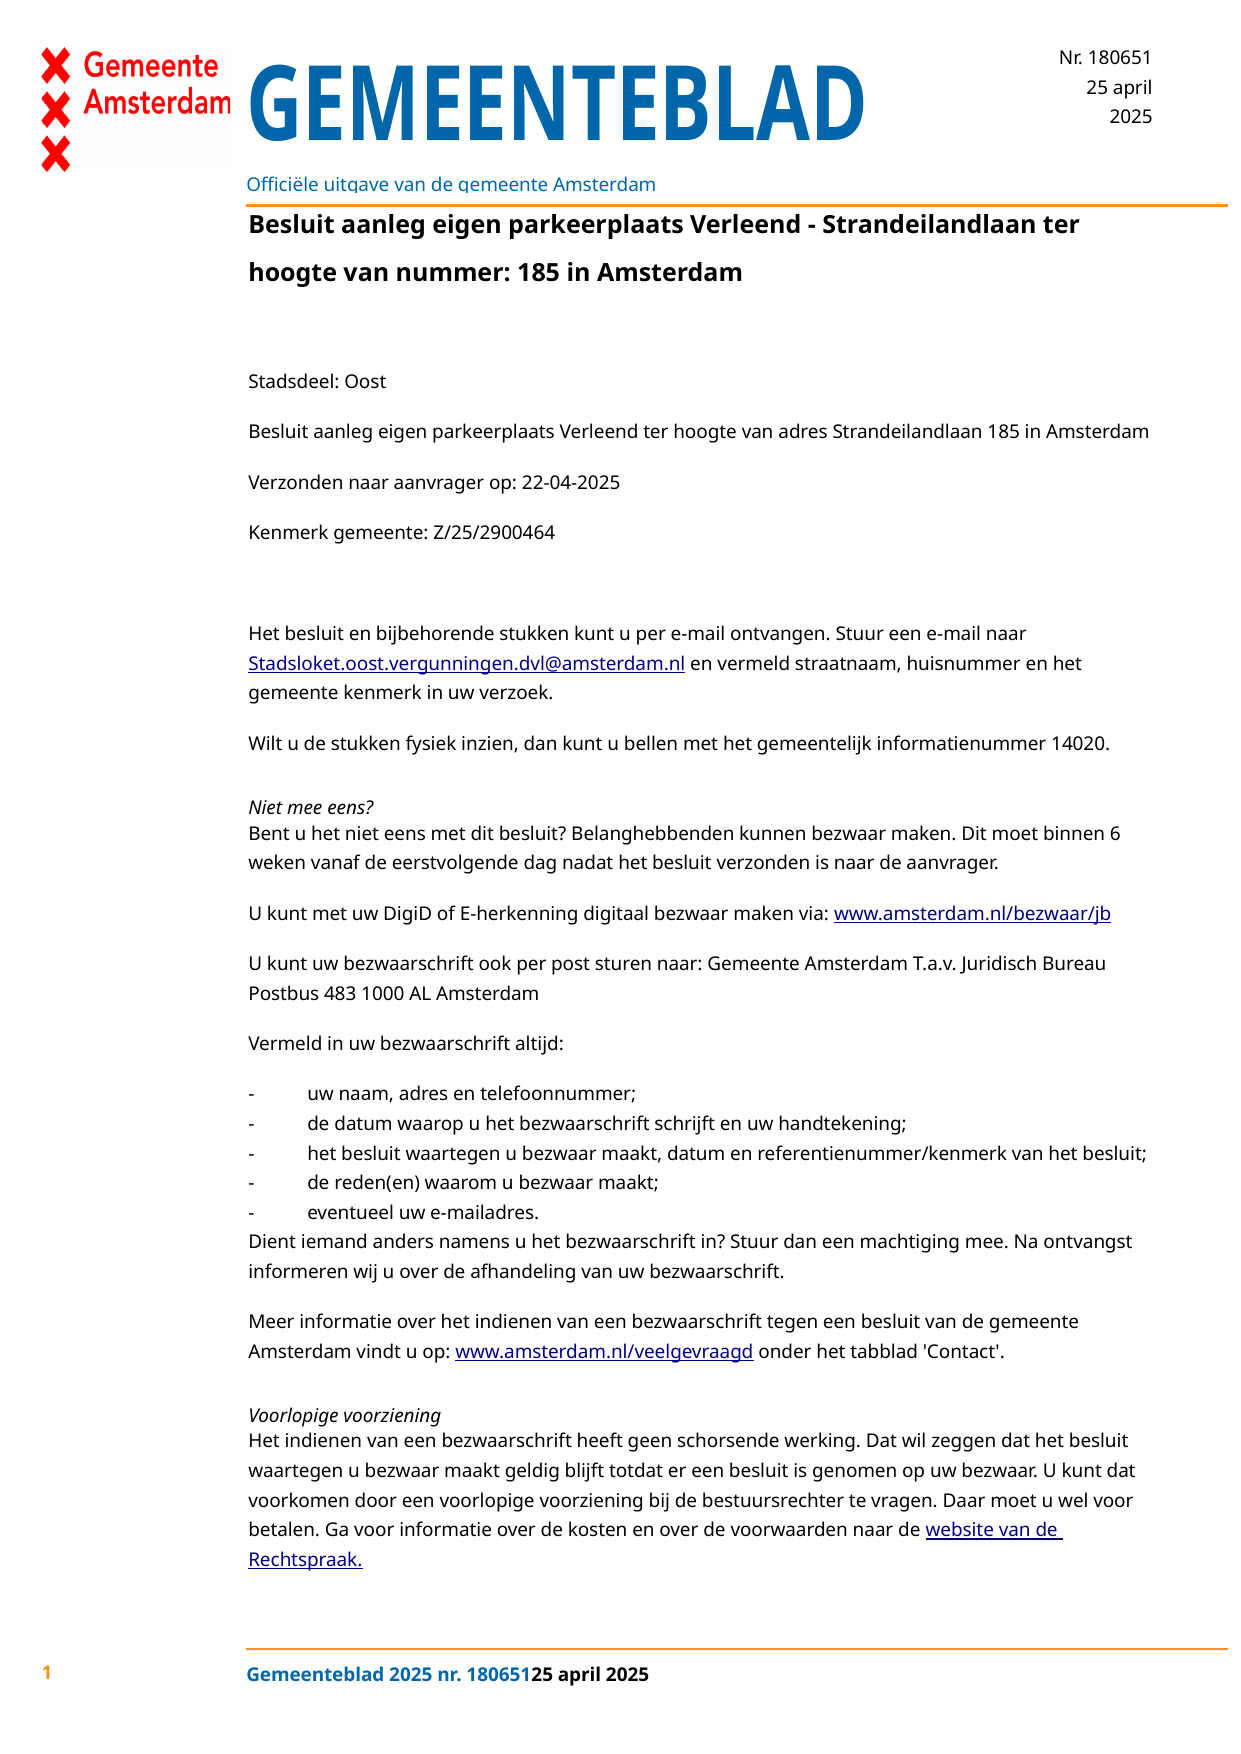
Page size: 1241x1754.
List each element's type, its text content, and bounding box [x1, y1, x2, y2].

list de datum waarop u het bezwaarschrift schrijft en uw handtekening; [248, 1110, 1152, 1136]
text Bent u het niet eens met dit besluit? Belanghebbenden kunnen bezwaar maken. Dit moet binnen 6 weken vanaf de eerstvolgende dag nadat het besluit verzonden is naar de aanvrager. [248, 820, 1152, 875]
text Het indienen van een bezwaarschrift heeft geen schorsende werking. Dat wil zeggen dat het besluit waartegen u bezwaar maakt geldig blijft totdat er een besluit is genomen op uw bezwaar. U kunt dat voorkomen door een voorlopige voorziening bij de bestuursrechter te vragen. Daar moet u wel voor betalen. Ga voor informatie over de kosten en over de voorwaarden naar de website van de Rechtspraak. [248, 1428, 1152, 1572]
list eventueel uw e-mailadres. [248, 1199, 1152, 1224]
text Vermeld in uw bezwaarschrift altijd: [248, 1030, 1152, 1056]
text Besluit aanleg eigen parkeerplaats Verleend ter hoogte van adres Strandeilandlaan 185 in Amsterdam [248, 419, 1152, 444]
picture [41, 47, 231, 172]
text Het besluit en bijbehorende stukken kunt u per e-mail ontvangen. Stuur een e-mail naar Stadsloket.oost.vergunningen.dvl@amsterdam.nl en vermeld straatnaam, huisnummer en het gemeente kenmerk in uw verzoek. [248, 620, 1152, 705]
text Verzonden naar aanvrager op: 22-04-2025 [248, 469, 1152, 495]
text U kunt met uw DigiD of E-herkenning digitaal bezwaar maken via: www.amsterdam.nl/bezwaar/jb [248, 900, 1152, 925]
text Niet mee eens? [248, 794, 1152, 820]
list uw naam, adres en telefoonnummer; [248, 1081, 1152, 1106]
text U kunt uw bezwaarschrift ook per post sturen naar: Gemeente Amsterdam T.a.v. Juridisch Bureau Postbus 483 1000 AL Amsterdam [248, 950, 1152, 1005]
text Voorlopige voorziening [248, 1402, 1152, 1428]
text Kenmerk gemeente: Z/25/2900464 [248, 519, 1152, 545]
list het besluit waartegen u bezwaar maakt, datum en referentienummer/kenmerk van het besluit; [248, 1140, 1152, 1165]
text Dient iemand anders namens u het bezwaarschrift in? Stuur dan een machtiging mee. Na ontvangst informeren wij u over de afhandeling van uw bezwaarschrift. [248, 1228, 1152, 1284]
text Wilt u de stukken fysiek inzien, dan kunt u bellen met het gemeentelijk informatienummer 14020. [248, 730, 1152, 756]
text Besluit aanleg eigen parkeerplaats Verleend - Strandeilandlaan ter hoogte van nummer: 185 in Amsterdam [248, 207, 1152, 288]
text Meer informatie over het indienen van een bezwaarschrift tegen een besluit van de gemeente Amsterdam vindt u op: www.amsterdam.nl/veelgevraagd onder het tabblad 'Contact'. [248, 1308, 1152, 1364]
text Stadsdeel: Oost [248, 368, 1152, 394]
list de reden(en) waarom u bezwaar maakt; [248, 1169, 1152, 1195]
